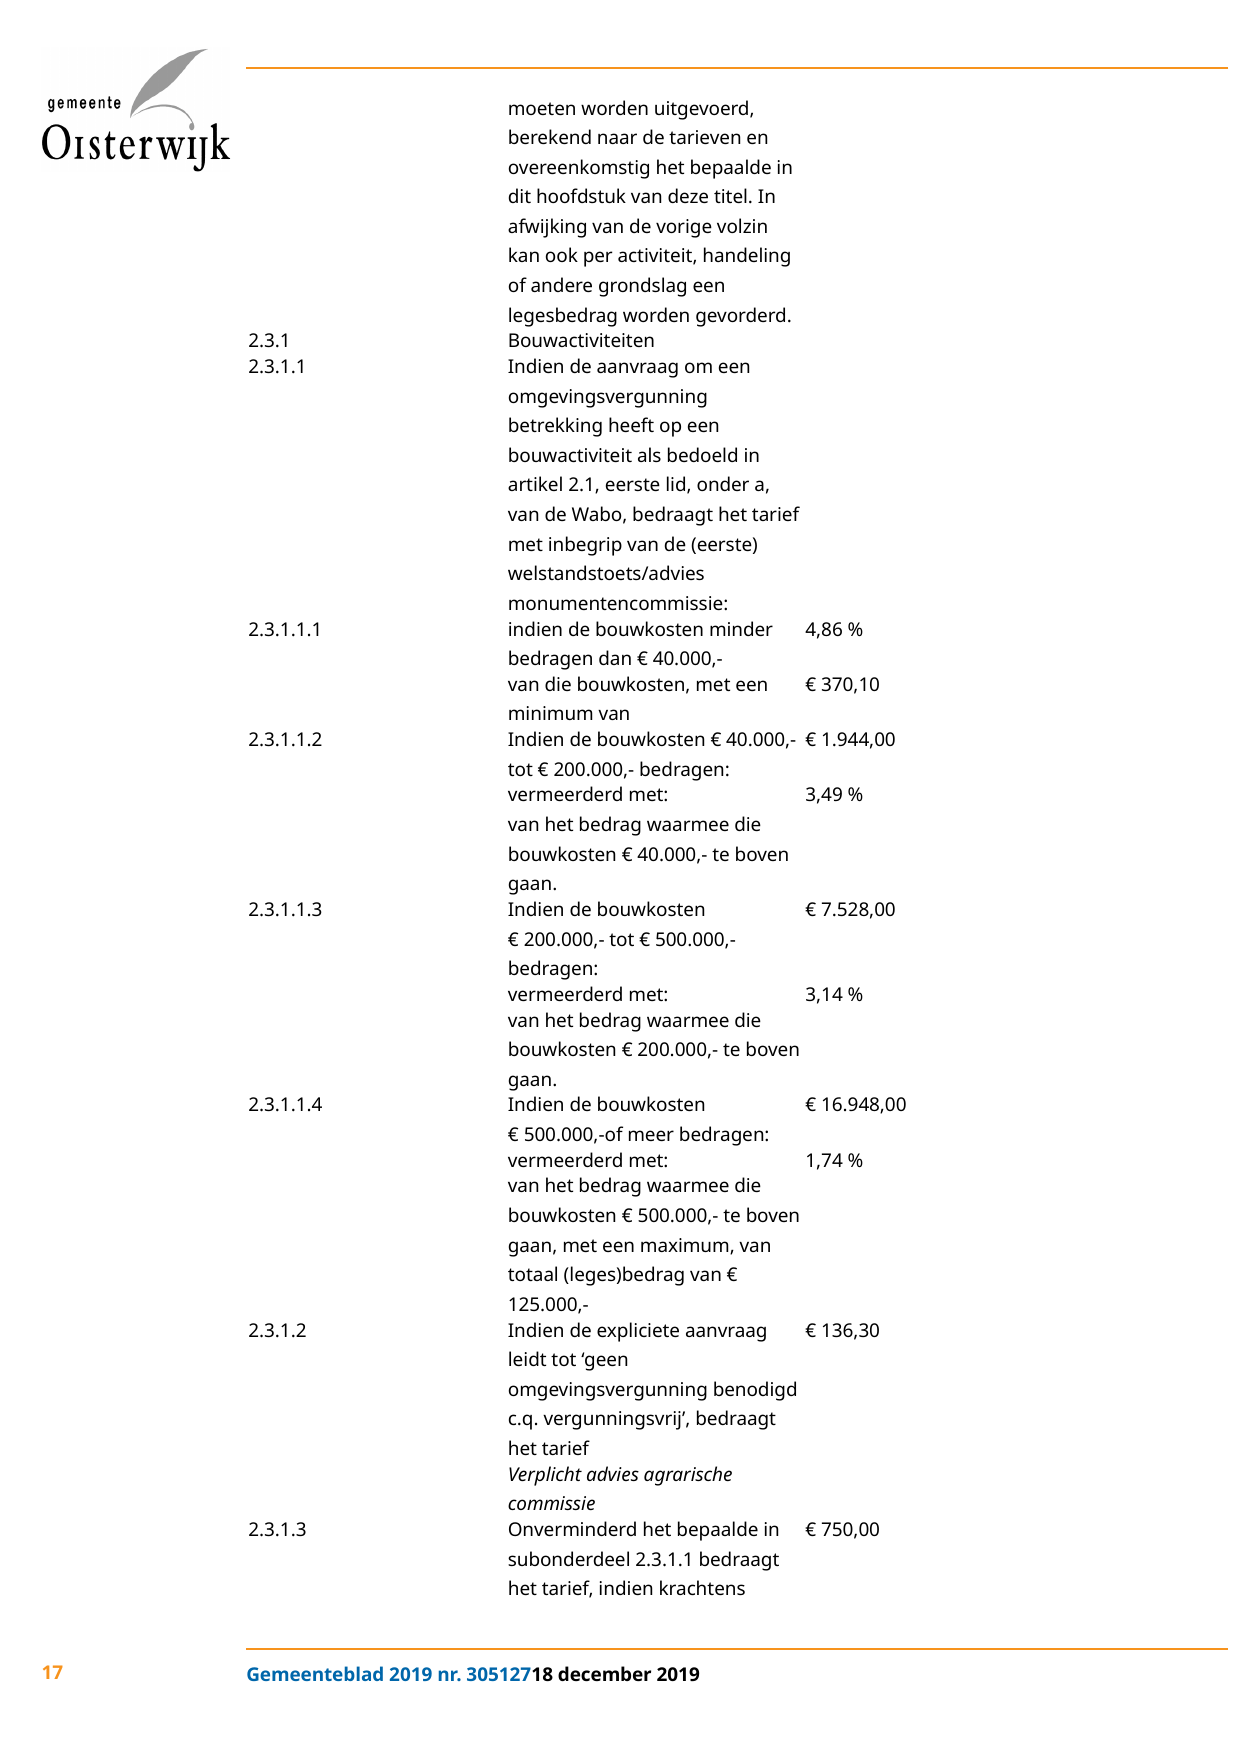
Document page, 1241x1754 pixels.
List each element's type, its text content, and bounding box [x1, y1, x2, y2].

table_cell [248, 981, 508, 1007]
table_cell [248, 1147, 508, 1173]
table_cell Onverminderd het bepaalde in subonderdeel 2.3.1.1 bedraagt het tarief, indien krachtens [508, 1516, 805, 1601]
table_cell € 16.948,00 [805, 1092, 1152, 1147]
table_cell Indien de aanvraag om een omgevingsvergunning betrekking heeft op een bouwactiviteit als bedoeld in artikel 2.1, eerste lid, onder a, van de Wabo, bedraagt het tarief met inbegrip van de (eerste) welstandstoets/advies monumentencommissie: [508, 353, 805, 616]
table_cell van het bedrag waarmee die bouwkosten € 500.000,- te boven gaan, met een maximum, van totaal (leges)bedrag van € 125.000,- [508, 1173, 805, 1317]
table_cell € 750,00 [805, 1516, 1152, 1601]
table_cell 2.3.1.1.4 [248, 1092, 508, 1147]
table_cell 3,49 % [805, 782, 1152, 896]
table_cell € 7.528,00 [805, 896, 1152, 981]
table_cell 2.3.1.1 [248, 353, 508, 616]
table_cell [248, 1461, 508, 1516]
table_cell van het bedrag waarmee die bouwkosten € 200.000,- te boven gaan. [508, 1007, 805, 1092]
table_cell [248, 782, 508, 896]
table_cell [248, 95, 508, 328]
table_cell [805, 1007, 1152, 1092]
table_cell € 136,30 [805, 1317, 1152, 1461]
table_cell vermeerderd met: van het bedrag waarmee die bouwkosten € 40.000,- te boven gaan. [508, 782, 805, 896]
table_cell Indien de bouwkosten € 500.000,-of meer bedragen: [508, 1092, 805, 1147]
table_cell [805, 95, 1152, 328]
table_cell 1,74 % [805, 1147, 1152, 1173]
table_cell 2.3.1.1.3 [248, 896, 508, 981]
table_cell indien de bouwkosten minder bedragen dan € 40.000,- [508, 616, 805, 671]
table_cell € 1.944,00 [805, 726, 1152, 782]
table_cell vermeerderd met: [508, 981, 805, 1007]
table_cell € 370,10 [805, 671, 1152, 726]
picture [41, 47, 231, 172]
table_cell 2.3.1 [248, 328, 508, 353]
table_cell 4,86 % [805, 616, 1152, 671]
table_cell 3,14 % [805, 981, 1152, 1007]
table_cell [248, 671, 508, 726]
table_cell 2.3.1.3 [248, 1516, 508, 1601]
table_cell Verplicht advies agrarische commissie [508, 1461, 805, 1516]
table_cell 2.3.1.1.2 [248, 726, 508, 782]
table_cell 2.3.1.2 [248, 1317, 508, 1461]
table_cell moeten worden uitgevoerd, berekend naar de tarieven en overeenkomstig het bepaalde in dit hoofdstuk van deze titel. In afwijking van de vorige volzin kan ook per activiteit, handeling of andere grondslag een legesbedrag worden gevorderd. [508, 95, 805, 328]
table_cell van die bouwkosten, met een minimum van [508, 671, 805, 726]
table_cell vermeerderd met: [508, 1147, 805, 1173]
table_cell Indien de expliciete aanvraag leidt tot ‘geen omgevingsvergunning benodigd c.q. vergunningsvrij’, bedraagt het tarief [508, 1317, 805, 1461]
table_cell 2.3.1.1.1 [248, 616, 508, 671]
table_cell Bouwactiviteiten [508, 328, 805, 353]
table_cell [248, 1173, 508, 1317]
table_cell [805, 1461, 1152, 1516]
table_cell [805, 353, 1152, 616]
table_cell [248, 1007, 508, 1092]
table_cell Indien de bouwkosten € 200.000,- tot € 500.000,- bedragen: [508, 896, 805, 981]
table_cell [805, 1173, 1152, 1317]
table_cell [805, 328, 1152, 353]
table_cell Indien de bouwkosten € 40.000,- tot € 200.000,- bedragen: [508, 726, 805, 782]
